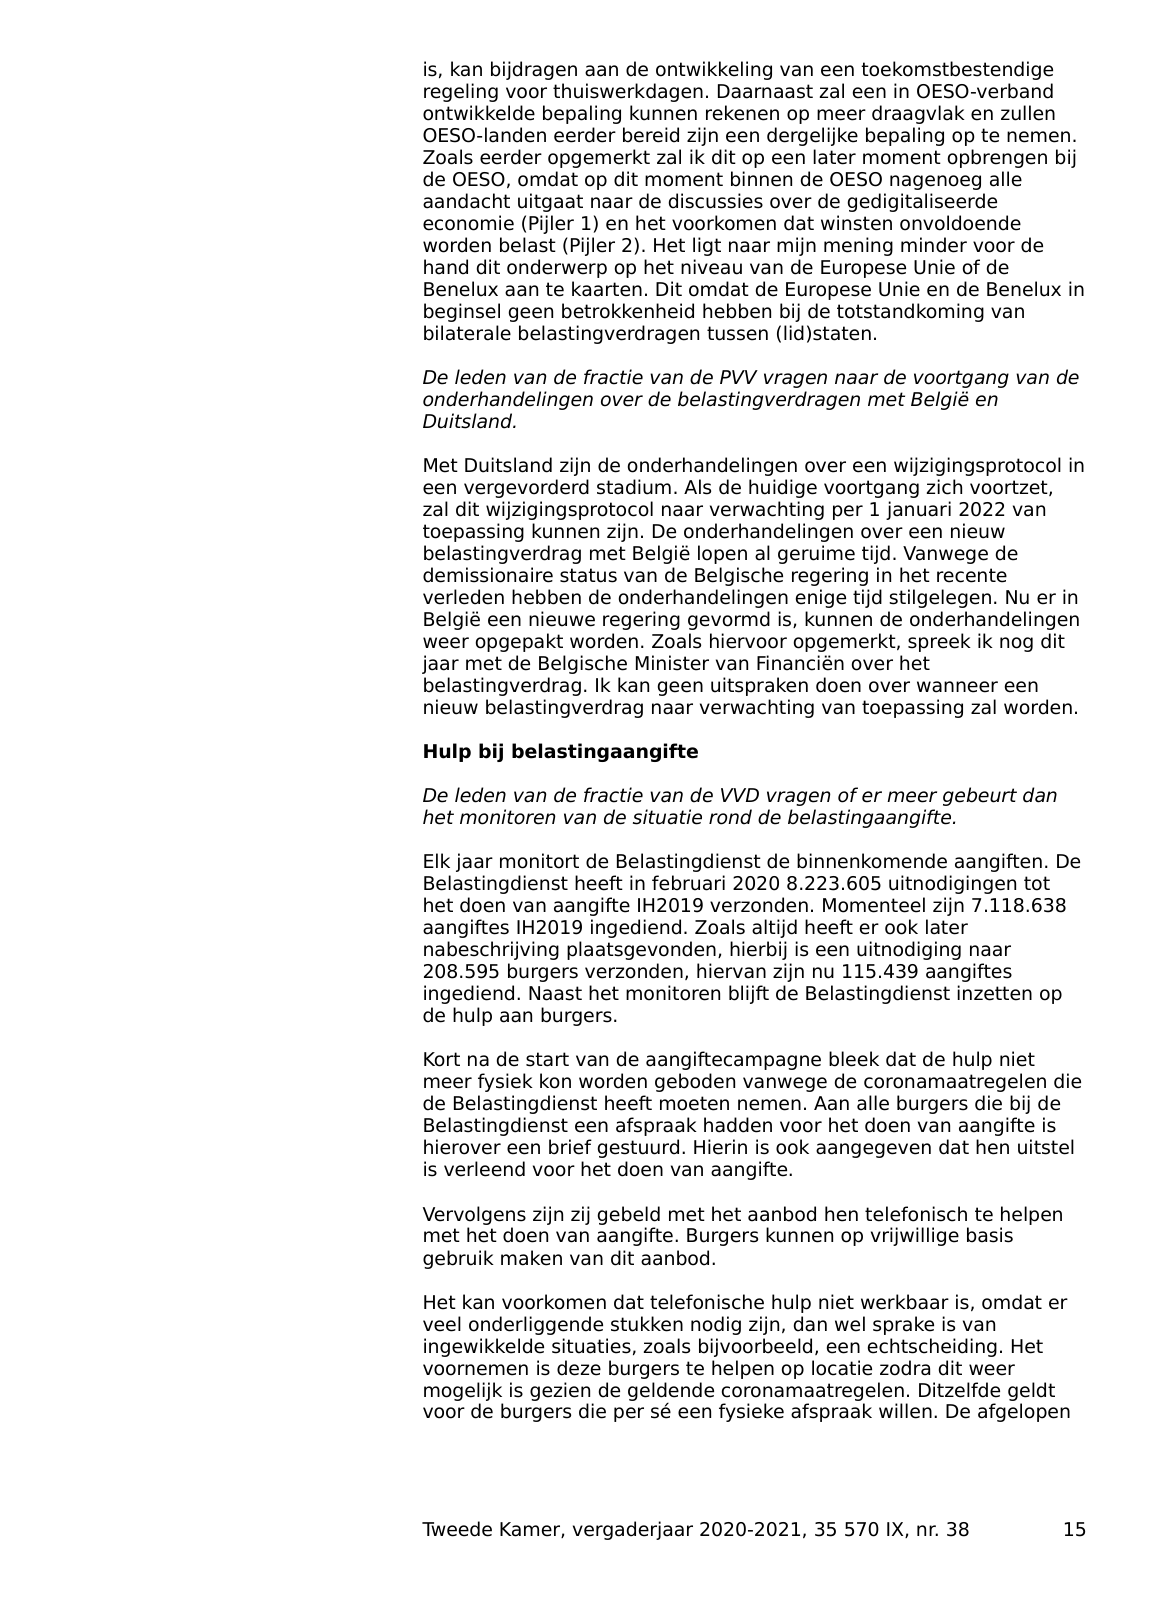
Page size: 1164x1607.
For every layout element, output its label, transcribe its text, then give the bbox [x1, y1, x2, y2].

text Kort na de start van de aangiftecampagne bleek dat de hulp niet meer fysiek kon worden geboden vanwege de coronamaatregelen die de Belastingdienst heeft moeten nemen. Aan alle burgers die bij de Belastingdienst een afspraak hadden voor het doen van aangifte is hierover een brief gestuurd. Hierin is ook aangegeven dat hen uitstel is verleend voor het doen van aangifte. [422, 1049, 1087, 1181]
text Het kan voorkomen dat telefonische hulp niet werkbaar is, omdat er veel onderliggende stukken nodig zijn, dan wel sprake is van ingewikkelde situaties, zoals bijvoorbeeld, een echtscheiding. Het voornemen is deze burgers te helpen op locatie zodra dit weer mogelijk is gezien de geldende coronamaatregelen. Ditzelfde geldt voor de burgers die per sé een fysieke afspraak willen. De afgelopen [422, 1292, 1087, 1423]
text De leden van de fractie van de VVD vragen of er meer gebeurt dan het monitoren van de situatie rond de belastingaangifte. [422, 785, 1087, 829]
subtitle Hulp bij belastingaangifte [422, 741, 1087, 763]
text Met Duitsland zijn de onderhandelingen over een wijzigingsprotocol in een vergevorderd stadium. Als de huidige voortgang zich voortzet, zal dit wijzigingsprotocol naar verwachting per 1 januari 2022 van toepassing kunnen zijn. De onderhandelingen over een nieuw belastingverdrag met België lopen al geruime tijd. Vanwege de demissionaire status van de Belgische regering in het recente verleden hebben de onderhandelingen enige tijd stilgelegen. Nu er in België een nieuwe regering gevormd is, kunnen de onderhandelingen weer opgepakt worden. Zoals hiervoor opgemerkt, spreek ik nog dit jaar met de Belgische Minister van Financiën over het belastingverdrag. Ik kan geen uitspraken doen over wanneer een nieuw belastingverdrag naar verwachting van toepassing zal worden. [422, 455, 1087, 719]
text is, kan bijdragen aan de ontwikkeling van een toekomstbestendige regeling voor thuiswerkdagen. Daarnaast zal een in OESO-verband ontwikkelde bepaling kunnen rekenen op meer draagvlak en zullen OESO-landen eerder bereid zijn een dergelijke bepaling op te nemen. Zoals eerder opgemerkt zal ik dit op een later moment opbrengen bij de OESO, omdat op dit moment binnen de OESO nagenoeg alle aandacht uitgaat naar de discussies over de gedigitaliseerde economie (Pijler 1) en het voorkomen dat winsten onvoldoende worden belast (Pijler 2). Het ligt naar mijn mening minder voor de hand dit onderwerp op het niveau van de Europese Unie of de Benelux aan te kaarten. Dit omdat de Europese Unie en de Benelux in beginsel geen betrokkenheid hebben bij de totstandkoming van bilaterale belastingverdragen tussen (lid)staten. [422, 59, 1087, 345]
text Vervolgens zijn zij gebeld met het aanbod hen telefonisch te helpen met het doen van aangifte. Burgers kunnen op vrijwillige basis gebruik maken van dit aanbod. [422, 1203, 1087, 1269]
text Elk jaar monitort de Belastingdienst de binnenkomende aangiften. De Belastingdienst heeft in februari 2020 8.223.605 uitnodigingen tot het doen van aangifte IH2019 verzonden. Momenteel zijn 7.118.638 aangiftes IH2019 ingediend. Zoals altijd heeft er ook later nabeschrijving plaatsgevonden, hierbij is een uitnodiging naar 208.595 burgers verzonden, hiervan zijn nu 115.439 aangiftes ingediend. Naast het monitoren blijft de Belastingdienst inzetten op de hulp aan burgers. [422, 851, 1087, 1027]
text De leden van de fractie van de PVV vragen naar de voortgang van de onderhandelingen over de belastingverdragen met België en Duitsland. [422, 367, 1087, 433]
